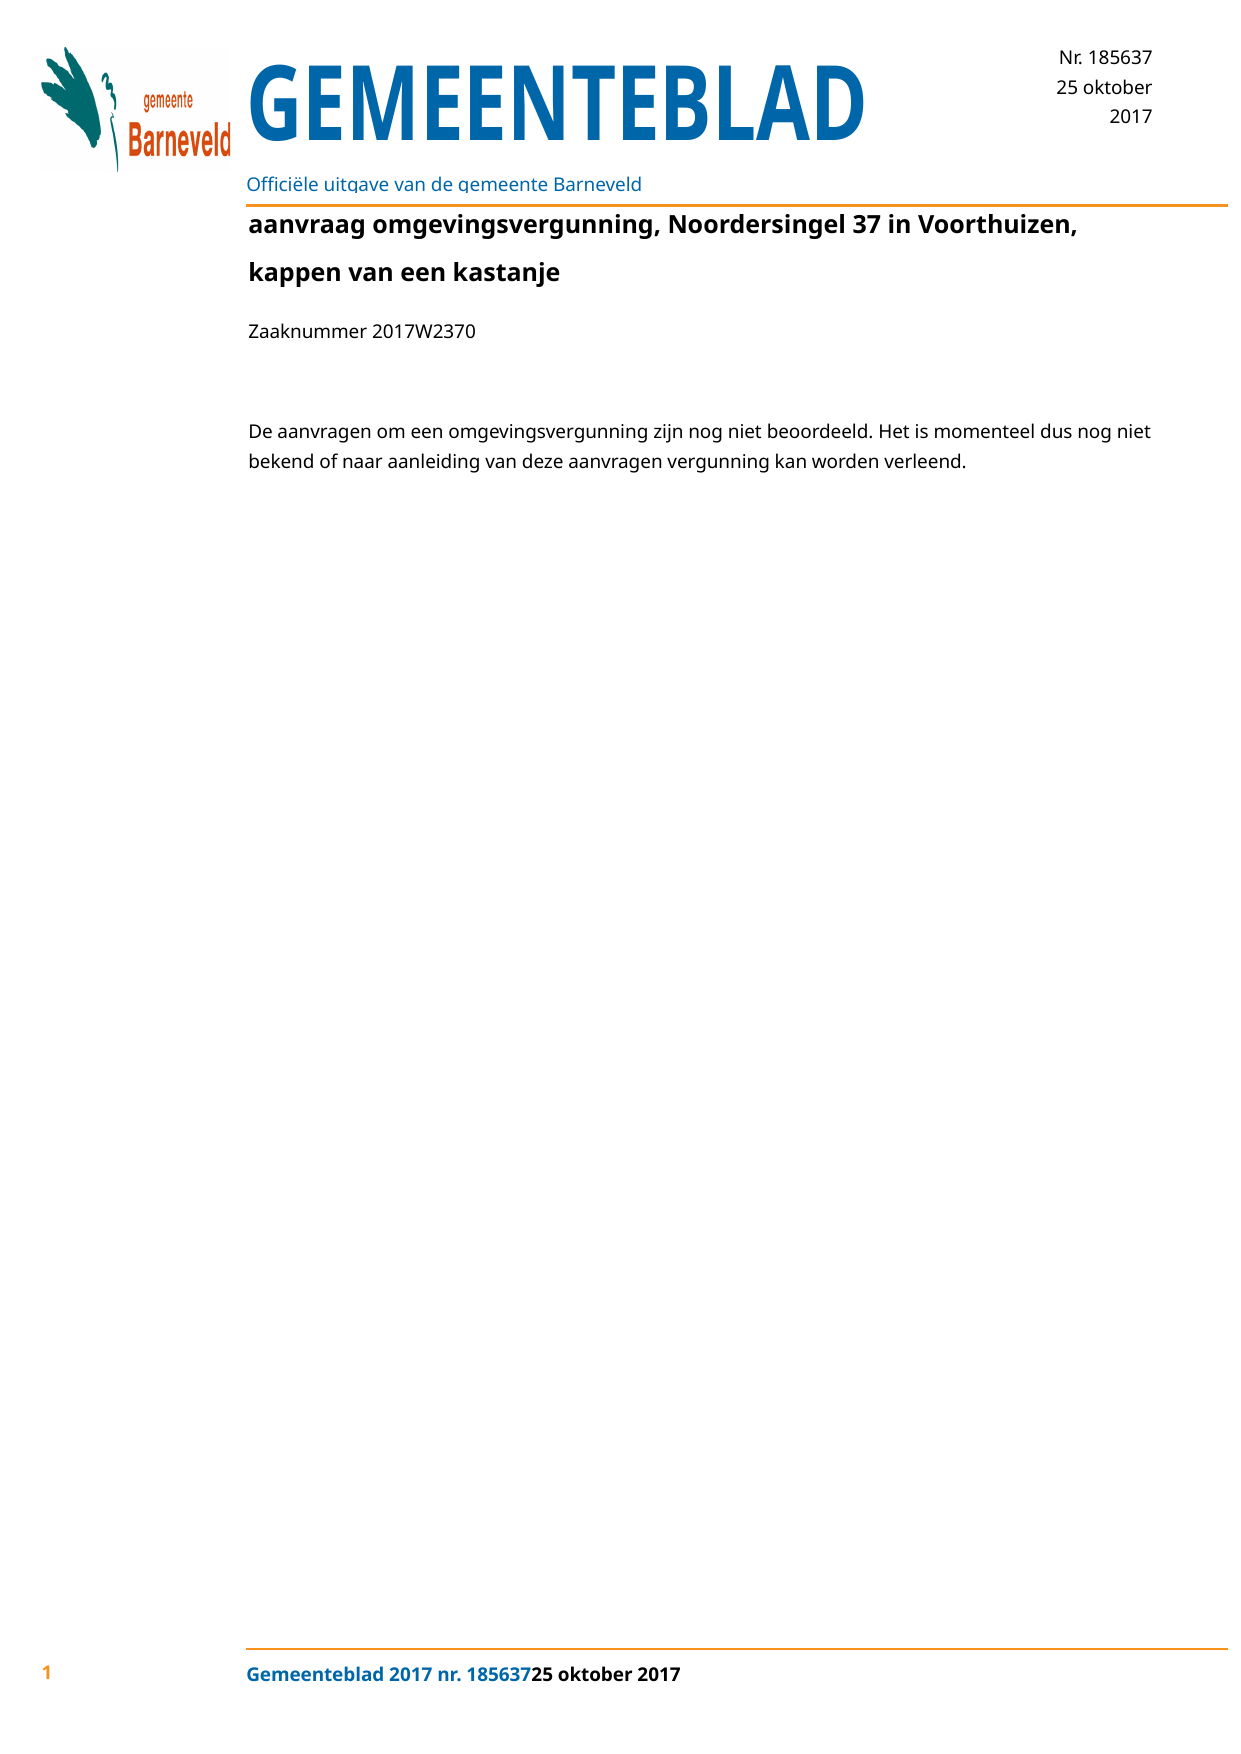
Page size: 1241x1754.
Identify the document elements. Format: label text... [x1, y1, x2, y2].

picture [41, 47, 231, 172]
text De aanvragen om een omgevingsvergunning zijn nog niet beoordeeld. Het is momenteel dus nog niet bekend of naar aanleiding van deze aanvragen vergunning kan worden verleend. [248, 419, 1152, 474]
text aanvraag omgevingsvergunning, Noordersingel 37 in Voorthuizen, kappen van een kastanje [248, 207, 1152, 288]
text Zaaknummer 2017W2370 [248, 318, 1152, 344]
